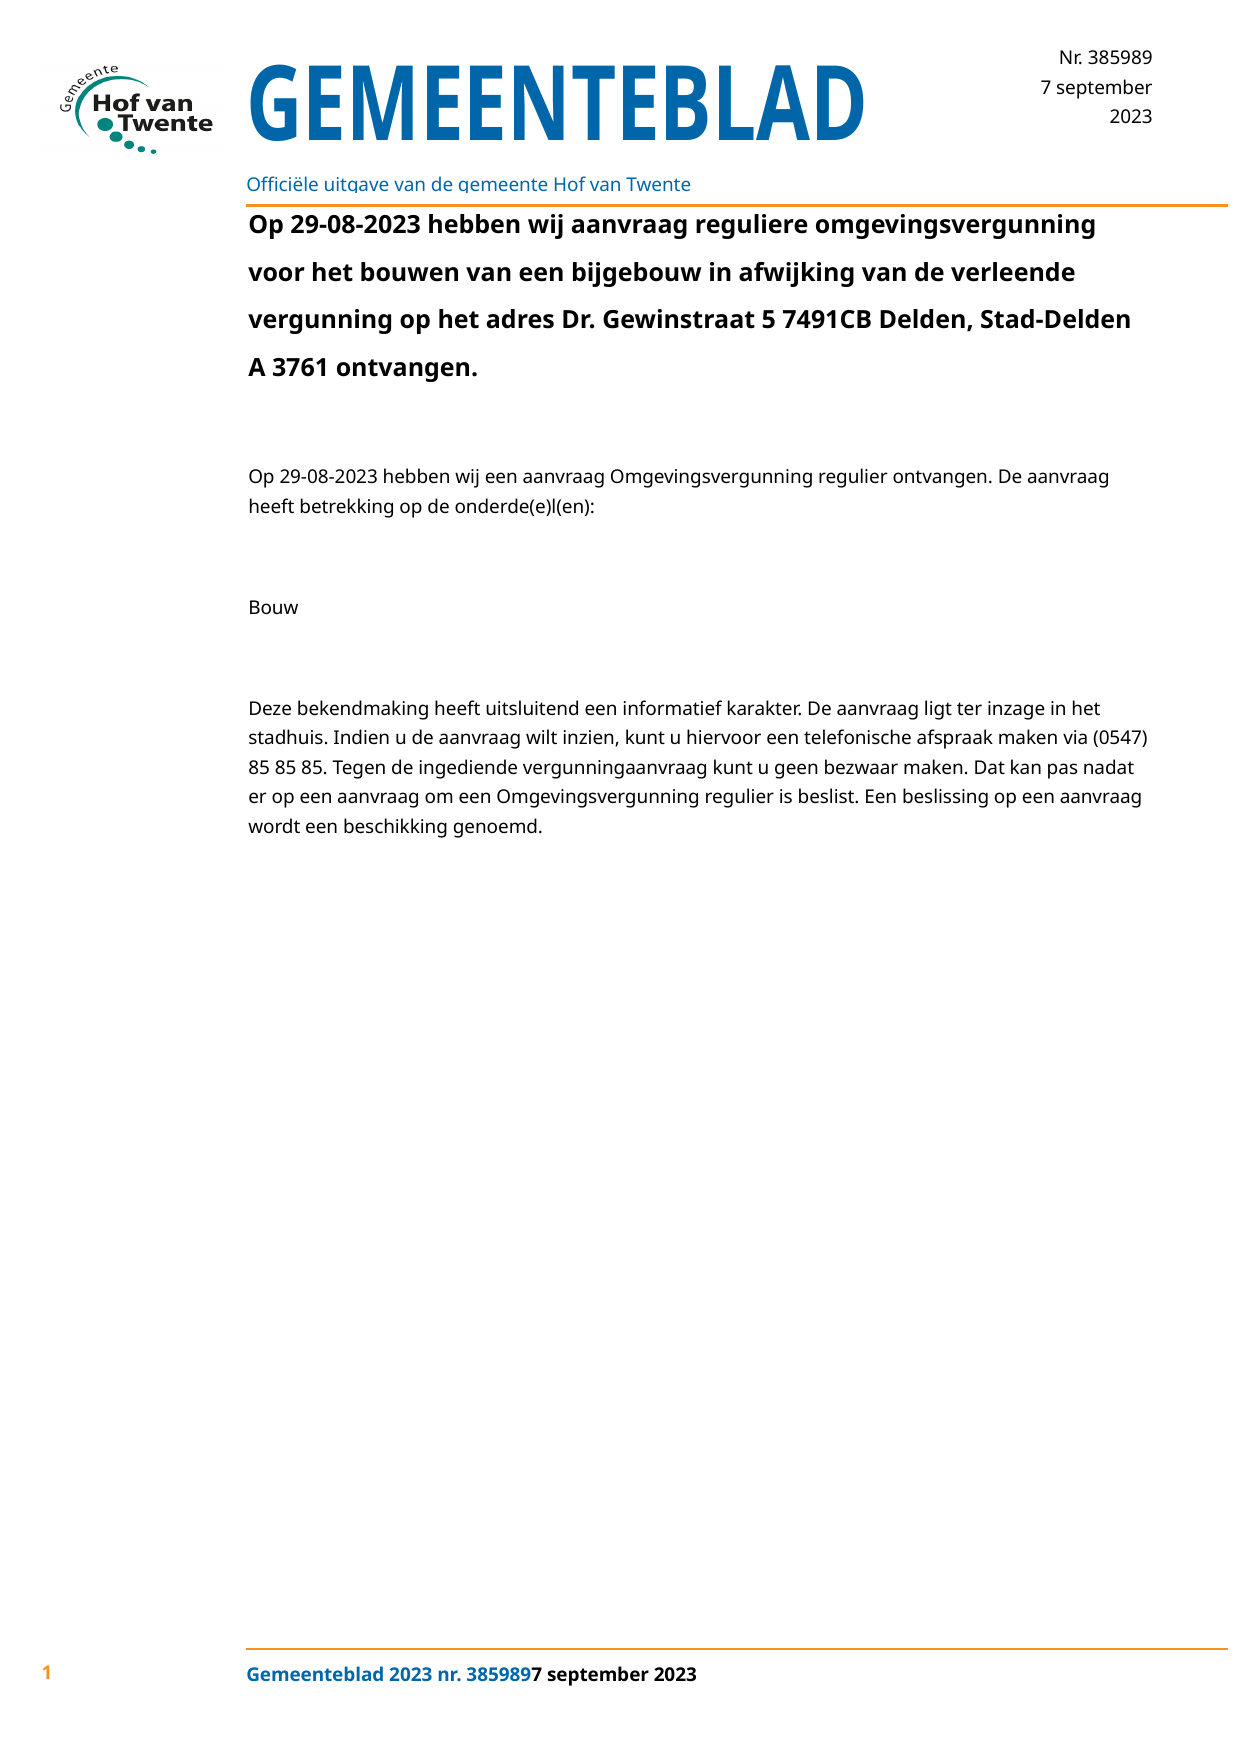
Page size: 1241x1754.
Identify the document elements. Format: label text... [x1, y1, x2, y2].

text Op 29-08-2023 hebben wij aanvraag reguliere omgevingsvergunning voor het bouwen van een bijgebouw in afwijking van de verleende vergunning op het adres Dr. Gewinstraat 5 7491CB Delden, Stad-Delden A 3761 ontvangen. [248, 207, 1152, 384]
text Bouw [248, 594, 1152, 620]
text Deze bekendmaking heeft uitsluitend een informatief karakter. De aanvraag ligt ter inzage in het stadhuis. Indien u de aanvraag wilt inzien, kunt u hiervoor een telefonische afspraak maken via (0547) 85 85 85. Tegen de ingediende vergunningaanvraag kunt u geen bezwaar maken. Dat kan pas nadat er op een aanvraag om een Omgevingsvergunning regulier is beslist. Een beslissing op een aanvraag wordt een beschikking genoemd. [248, 695, 1152, 839]
text Op 29-08-2023 hebben wij een aanvraag Omgevingsvergunning regulier ontvangen. De aanvraag heeft betrekking op de onderde(e)l(en): [248, 463, 1152, 519]
picture [41, 47, 231, 172]
